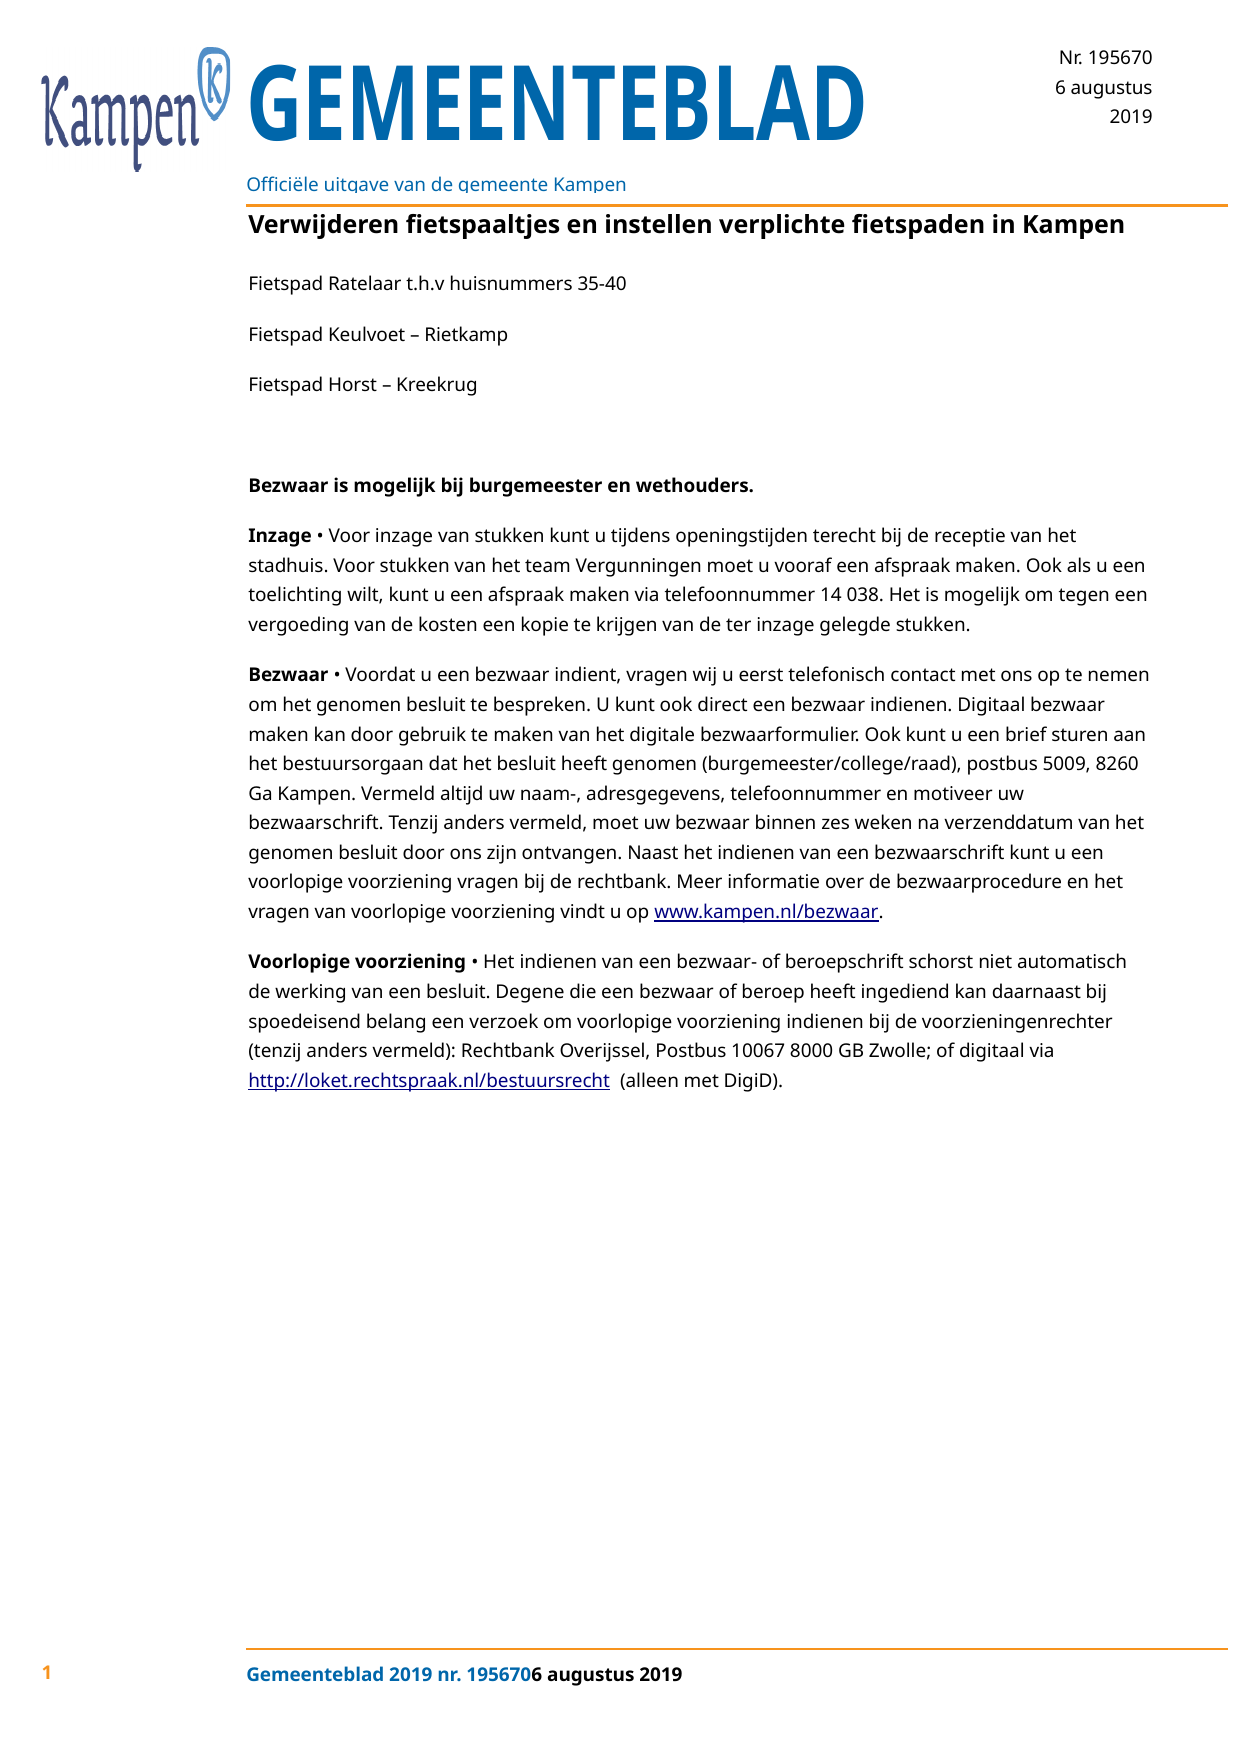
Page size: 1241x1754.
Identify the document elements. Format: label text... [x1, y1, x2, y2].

text Voorlopige voorziening • Het indienen van een bezwaar- of beroepschrift schorst niet automatisch de werking van een besluit. Degene die een bezwaar of beroep heeft ingediend kan daarnaast bij spoedeisend belang een verzoek om voorlopige voorziening indienen bij de voorzieningenrechter (tenzij anders vermeld): Rechtbank Overijssel, Postbus 10067 8000 GB Zwolle; of digitaal via http://loket.rechtspraak.nl/bestuursrecht (alleen met DigiD). [248, 949, 1152, 1093]
text Bezwaar is mogelijk bij burgemeester en wethouders. [248, 472, 1152, 498]
text Fietspad Horst – Kreekrug [248, 371, 1152, 397]
picture [41, 47, 231, 172]
text Inzage • Voor inzage van stukken kunt u tijdens openingstijden terecht bij de receptie van het stadhuis. Voor stukken van het team Vergunningen moet u vooraf een afspraak maken. Ook als u een toelichting wilt, kunt u een afspraak maken via telefoonnummer 14 038. Het is mogelijk om tegen een vergoeding van de kosten een kopie te krijgen van de ter inzage gelegde stukken. [248, 522, 1152, 637]
text Verwijderen fietspaaltjes en instellen verplichte fietspaden in Kampen [248, 207, 1152, 241]
text Fietspad Keulvoet – Rietkamp [248, 321, 1152, 346]
text Bezwaar • Voordat u een bezwaar indient, vragen wij u eerst telefonisch contact met ons op te nemen om het genomen besluit te bespreken. U kunt ook direct een bezwaar indienen. Digitaal bezwaar maken kan door gebruik te maken van het digitale bezwaarformulier. Ook kunt u een brief sturen aan het bestuursorgaan dat het besluit heeft genomen (burgemeester/college/raad), postbus 5009, 8260 Ga Kampen. Vermeld altijd uw naam-, adresgegevens, telefoonnummer en motiveer uw bezwaarschrift. Tenzij anders vermeld, moet uw bezwaar binnen zes weken na verzenddatum van het genomen besluit door ons zijn ontvangen. Naast het indienen van een bezwaarschrift kunt u een voorlopige voorziening vragen bij de rechtbank. Meer informatie over de bezwaarprocedure en het vragen van voorlopige voorziening vindt u op www.kampen.nl/bezwaar. [248, 662, 1152, 924]
text Fietspad Ratelaar t.h.v huisnummers 35-40 [248, 270, 1152, 296]
